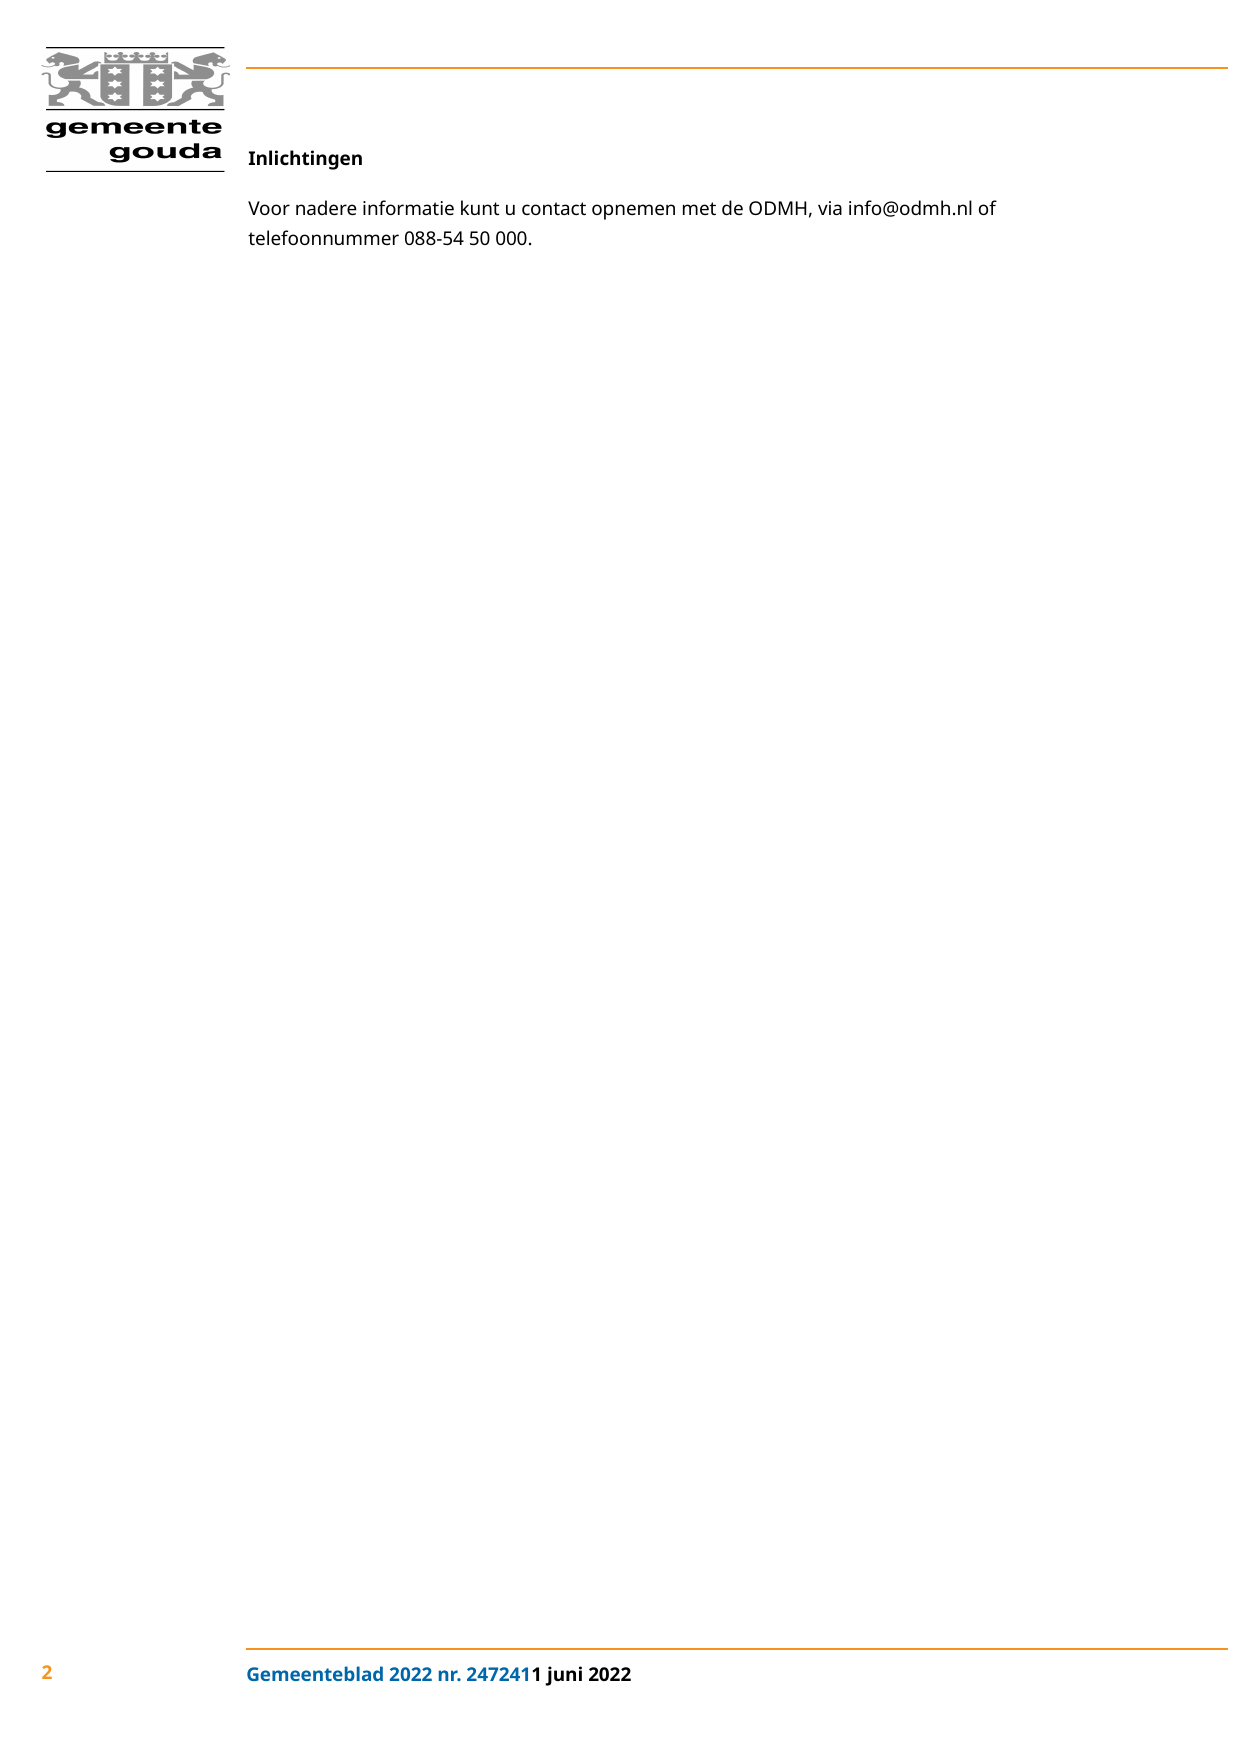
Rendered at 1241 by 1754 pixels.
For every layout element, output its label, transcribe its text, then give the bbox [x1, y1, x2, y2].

picture [41, 47, 231, 172]
text Inlichtingen [248, 145, 1152, 171]
text Voor nadere informatie kunt u contact opnemen met de ODMH, via info@odmh.nl of telefoonnummer 088-54 50 000. [248, 196, 1152, 251]
